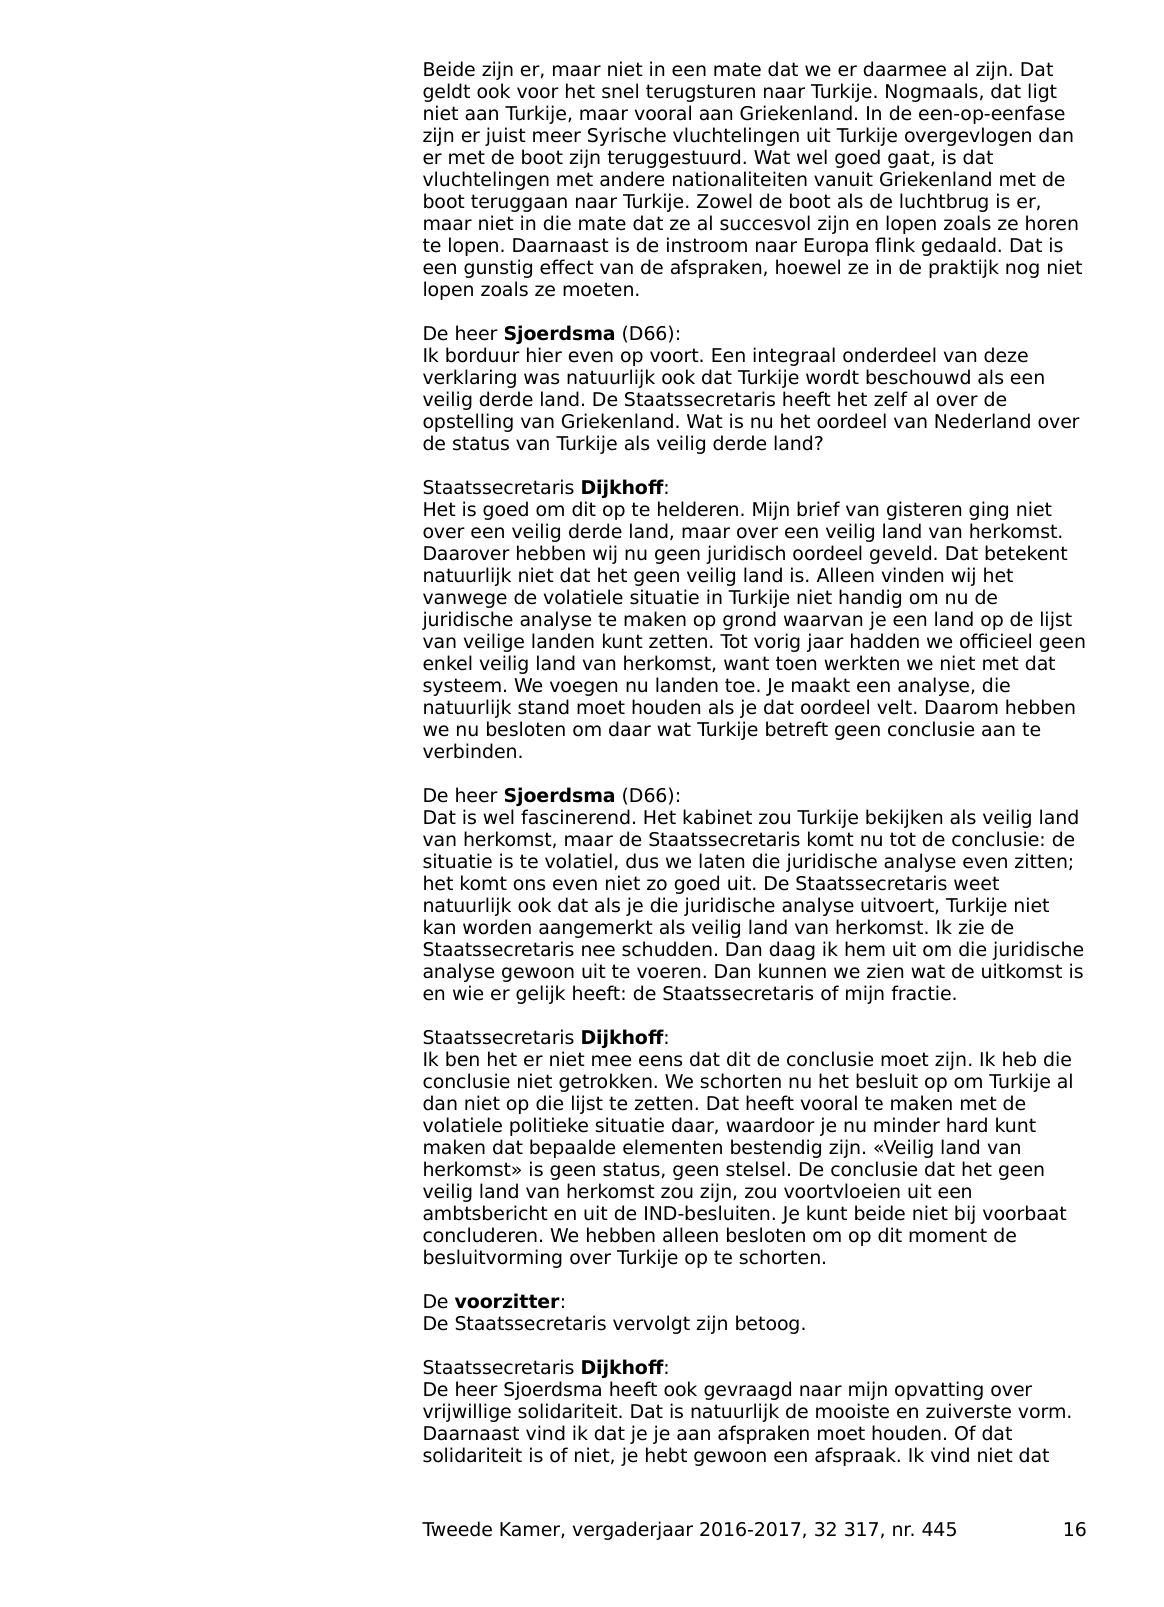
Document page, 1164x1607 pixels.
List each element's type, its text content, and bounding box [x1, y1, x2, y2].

text De Staatssecretaris vervolgt zijn betoog. [422, 1313, 1087, 1335]
text Ik borduur hier even op voort. Een integraal onderdeel van deze verklaring was natuurlijk ook dat Turkije wordt beschouwd als een veilig derde land. De Staatssecretaris heeft het zelf al over de opstelling van Griekenland. Wat is nu het oordeel van Nederland over de status van Turkije als veilig derde land? [422, 345, 1087, 455]
text Dat is wel fascinerend. Het kabinet zou Turkije bekijken als veilig land van herkomst, maar de Staatssecretaris komt nu tot de conclusie: de situatie is te volatiel, dus we laten die juridische analyse even zitten; het komt ons even niet zo goed uit. De Staatssecretaris weet natuurlijk ook dat als je die juridische analyse uitvoert, Turkije niet kan worden aangemerkt als veilig land van herkomst. Ik zie de Staatssecretaris nee schudden. Dan daag ik hem uit om die juridische analyse gewoon uit te voeren. Dan kunnen we zien wat de uitkomst is en wie er gelijk heeft: de Staatssecretaris of mijn fractie. [422, 807, 1087, 1005]
text De heer Sjoerdsma heeft ook gevraagd naar mijn opvatting over vrijwillige solidariteit. Dat is natuurlijk de mooiste en zuiverste vorm. Daarnaast vind ik dat je je aan afspraken moet houden. Of dat solidariteit is of niet, je hebt gewoon een afspraak. Ik vind niet dat [422, 1379, 1087, 1467]
text Staatssecretaris Dijkhoff: [422, 477, 1087, 499]
text Staatssecretaris Dijkhoff: [422, 1357, 1087, 1379]
text De heer Sjoerdsma (D66): [422, 323, 1087, 345]
text De heer Sjoerdsma (D66): [422, 785, 1087, 807]
text Het is goed om dit op te helderen. Mijn brief van gisteren ging niet over een veilig derde land, maar over een veilig land van herkomst. Daarover hebben wij nu geen juridisch oordeel geveld. Dat betekent natuurlijk niet dat het geen veilig land is. Alleen vinden wij het vanwege de volatiele situatie in Turkije niet handig om nu de juridische analyse te maken op grond waarvan je een land op de lijst van veilige landen kunt zetten. Tot vorig jaar hadden we officieel geen enkel veilig land van herkomst, want toen werkten we niet met dat systeem. We voegen nu landen toe. Je maakt een analyse, die natuurlijk stand moet houden als je dat oordeel velt. Daarom hebben we nu besloten om daar wat Turkije betreft geen conclusie aan te verbinden. [422, 499, 1087, 763]
text Ik ben het er niet mee eens dat dit de conclusie moet zijn. Ik heb die conclusie niet getrokken. We schorten nu het besluit op om Turkije al dan niet op die lijst te zetten. Dat heeft vooral te maken met de volatiele politieke situatie daar, waardoor je nu minder hard kunt maken dat bepaalde elementen bestendig zijn. «Veilig land van herkomst» is geen status, geen stelsel. De conclusie dat het geen veilig land van herkomst zou zijn, zou voortvloeien uit een ambtsbericht en uit de IND-besluiten. Je kunt beide niet bij voorbaat concluderen. We hebben alleen besloten om op dit moment de besluitvorming over Turkije op te schorten. [422, 1049, 1087, 1269]
text Staatssecretaris Dijkhoff: [422, 1027, 1087, 1049]
text Beide zijn er, maar niet in een mate dat we er daarmee al zijn. Dat geldt ook voor het snel terugsturen naar Turkije. Nogmaals, dat ligt niet aan Turkije, maar vooral aan Griekenland. In de een-op-eenfase zijn er juist meer Syrische vluchtelingen uit Turkije overgevlogen dan er met de boot zijn teruggestuurd. Wat wel goed gaat, is dat vluchtelingen met andere nationaliteiten vanuit Griekenland met de boot teruggaan naar Turkije. Zowel de boot als de luchtbrug is er, maar niet in die mate dat ze al succesvol zijn en lopen zoals ze horen te lopen. Daarnaast is de instroom naar Europa flink gedaald. Dat is een gunstig effect van de afspraken, hoewel ze in de praktijk nog niet lopen zoals ze moeten. [422, 59, 1087, 301]
text De voorzitter: [422, 1291, 1087, 1313]
